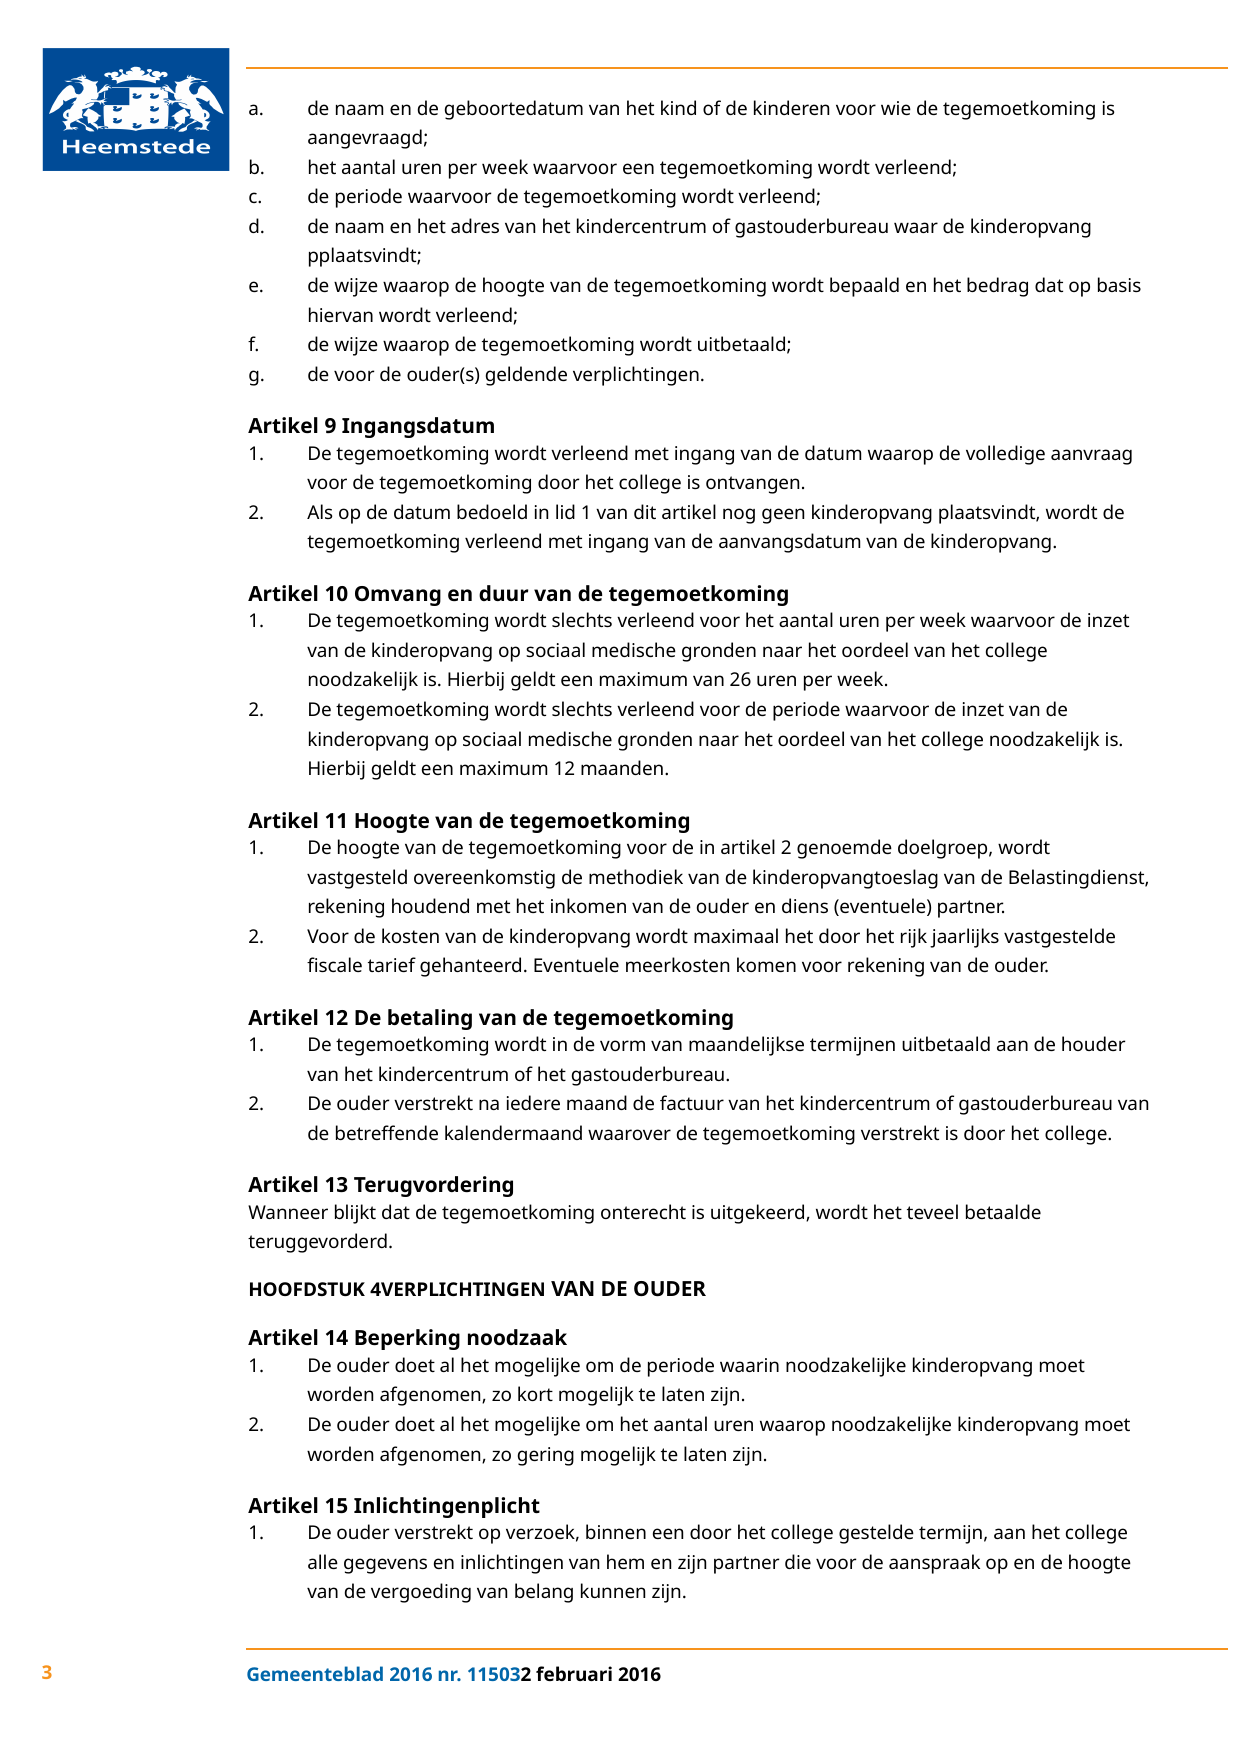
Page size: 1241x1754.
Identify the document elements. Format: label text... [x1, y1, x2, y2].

list De ouder doet al het mogelijke om het aantal uren waarop noodzakelijke kinderopvang moet worden afgenomen, zo gering mogelijk te laten zijn. [248, 1411, 1152, 1466]
list de periode waarvoor de tegemoetkoming wordt verleend; [248, 183, 1152, 209]
list De tegemoetkoming wordt slechts verleend voor de periode waarvoor de inzet van de kinderopvang op sociaal medische gronden naar het oordeel van het college noodzakelijk is. Hierbij geldt een maximum 12 maanden. [248, 696, 1152, 781]
picture [41, 47, 231, 172]
list De hoogte van de tegemoetkoming voor de in artikel 2 genoemde doelgroep, wordt vastgesteld overeenkomstig de methodiek van de kinderopvangtoeslag van de Belastingdienst, rekening houdend met het inkomen van de ouder en diens (eventuele) partner. [248, 834, 1152, 919]
list De ouder doet al het mogelijke om de periode waarin noodzakelijke kinderopvang moet worden afgenomen, zo kort mogelijk te laten zijn. [248, 1352, 1152, 1407]
list De tegemoetkoming wordt slechts verleend voor het aantal uren per week waarvoor de inzet van de kinderopvang op sociaal medische gronden naar het oordeel van het college noodzakelijk is. Hierbij geldt een maximum van 26 uren per week. [248, 607, 1152, 692]
text Artikel 11 Hoogte van de tegemoetkoming [248, 806, 1152, 834]
text Artikel 12 De betaling van de tegemoetkoming [248, 1003, 1152, 1031]
text Artikel 9 Ingangsdatum [248, 411, 1152, 440]
list Voor de kosten van de kinderopvang wordt maximaal het door het rijk jaarlijks vastgestelde fiscale tarief gehanteerd. Eventuele meerkosten komen voor rekening van de ouder. [248, 923, 1152, 978]
list de naam en de geboortedatum van het kind of de kinderen voor wie de tegemoetkoming is aangevraagd; [248, 95, 1152, 150]
list Als op de datum bedoeld in lid 1 van dit artikel nog geen kinderopvang plaatsvindt, wordt de tegemoetkoming verleend met ingang van de aanvangsdatum van de kinderopvang. [248, 499, 1152, 554]
text Artikel 15 Inlichtingenplicht [248, 1491, 1152, 1519]
text Wanneer blijkt dat de tegemoetkoming onterecht is uitgekeerd, wordt het teveel betaalde teruggevorderd. [248, 1199, 1152, 1254]
text HOOFDSTUK 4VERPLICHTINGEN VAN DE OUDER [248, 1274, 1152, 1303]
list de naam en het adres van het kindercentrum of gastouderbureau waar de kinderopvang pplaatsvindt; [248, 213, 1152, 268]
list De ouder verstrekt na iedere maand de factuur van het kindercentrum of gastouderbureau van de betreffende kalendermaand waarover de tegemoetkoming verstrekt is door het college. [248, 1091, 1152, 1146]
list het aantal uren per week waarvoor een tegemoetkoming wordt verleend; [248, 154, 1152, 180]
text Artikel 10 Omvang en duur van de tegemoetkoming [248, 579, 1152, 607]
list De ouder verstrekt op verzoek, binnen een door het college gestelde termijn, aan het college alle gegevens en inlichtingen van hem en zijn partner die voor de aanspraak op en de hoogte van de vergoeding van belang kunnen zijn. [248, 1519, 1152, 1604]
list de voor de ouder(s) geldende verplichtingen. [248, 361, 1152, 387]
list De tegemoetkoming wordt in de vorm van maandelijkse termijnen uitbetaald aan de houder van het kindercentrum of het gastouderbureau. [248, 1031, 1152, 1087]
list de wijze waarop de tegemoetkoming wordt uitbetaald; [248, 331, 1152, 357]
text Artikel 14 Beperking noodzaak [248, 1323, 1152, 1352]
text Artikel 13 Terugvordering [248, 1171, 1152, 1199]
list De tegemoetkoming wordt verleend met ingang van de datum waarop de volledige aanvraag voor de tegemoetkoming door het college is ontvangen. [248, 440, 1152, 495]
list de wijze waarop de hoogte van de tegemoetkoming wordt bepaald en het bedrag dat op basis hiervan wordt verleend; [248, 272, 1152, 328]
